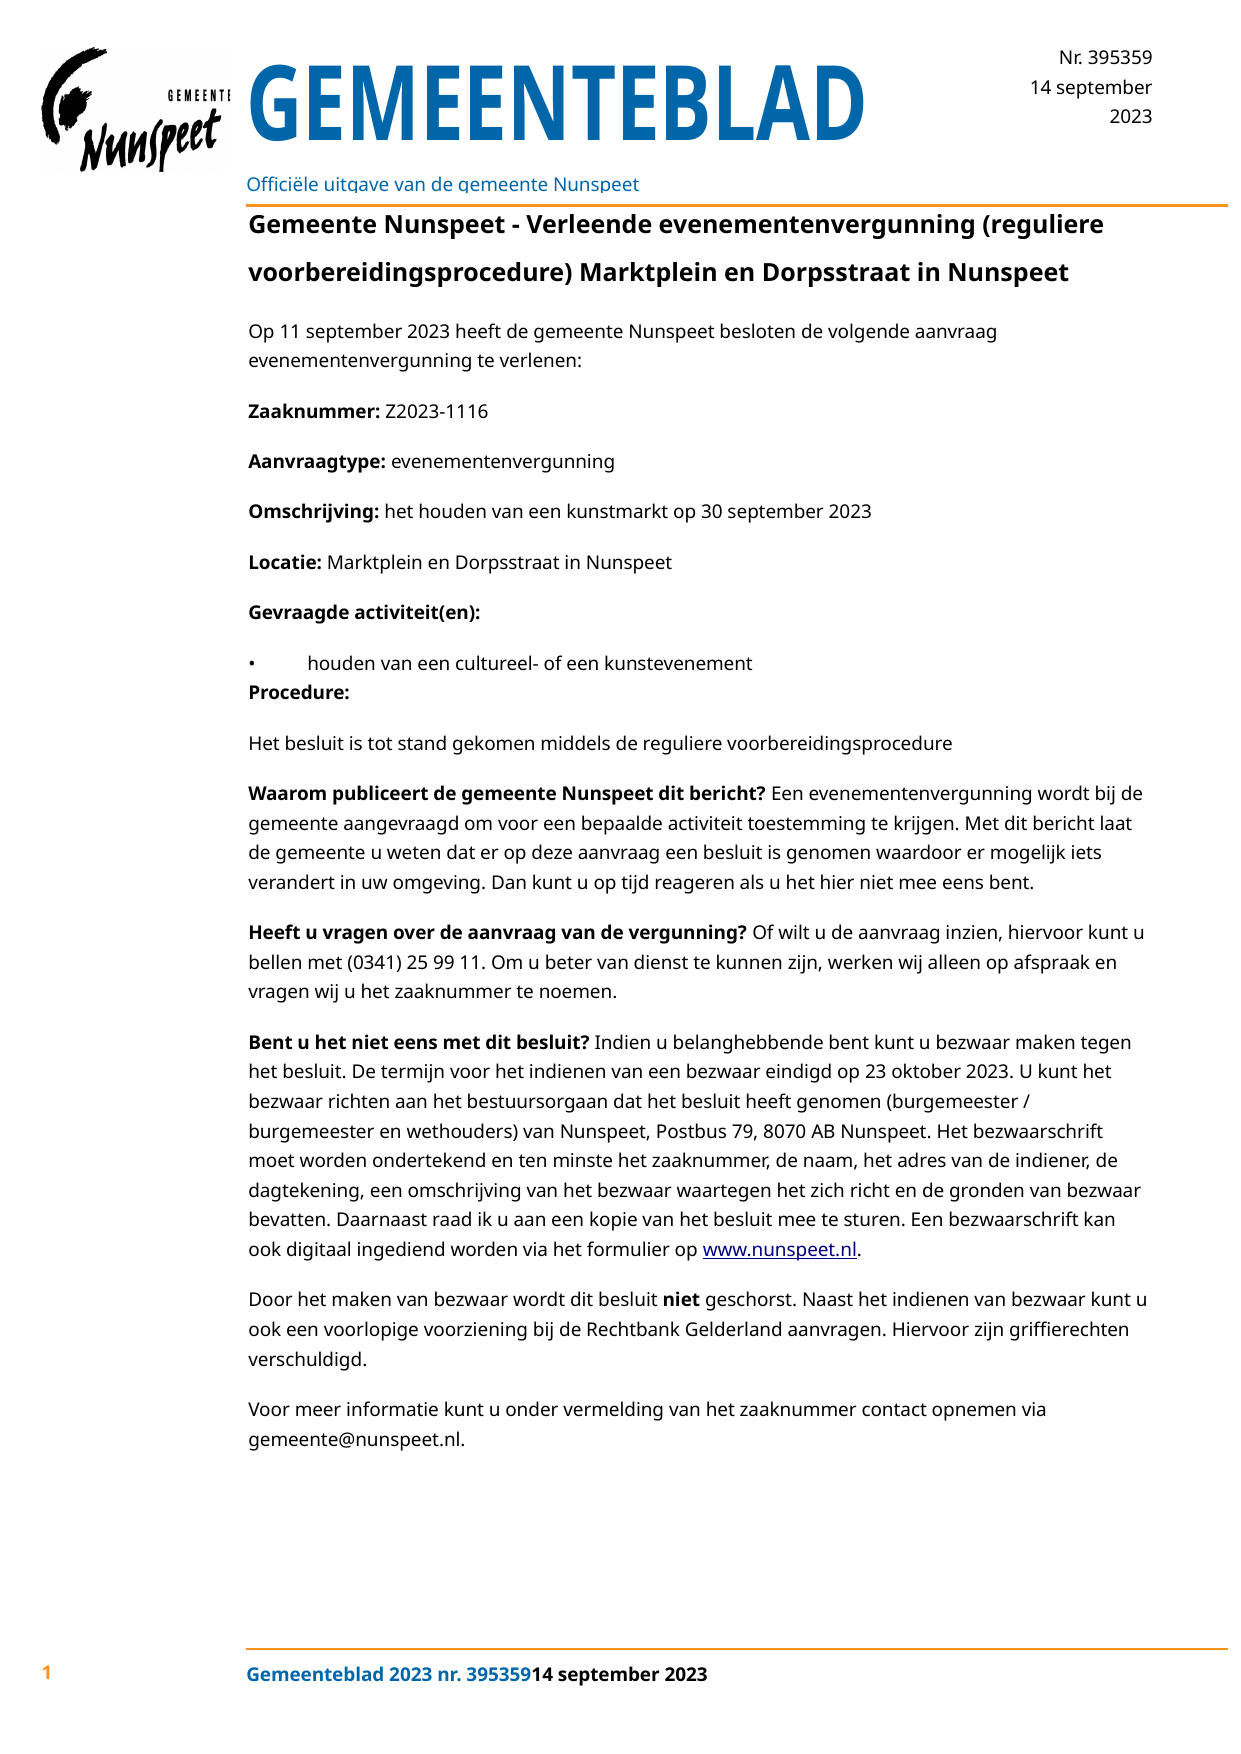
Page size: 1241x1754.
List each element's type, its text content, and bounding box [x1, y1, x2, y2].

text Waarom publiceert de gemeente Nunspeet dit bericht? Een evenementenvergunning wordt bij de gemeente aangevraagd om voor een bepaalde activiteit toestemming te krijgen. Met dit bericht laat de gemeente u weten dat er op deze aanvraag een besluit is genomen waardoor er mogelijk iets verandert in uw omgeving. Dan kunt u op tijd reageren als u het hier niet mee eens bent. [248, 780, 1152, 895]
text Gevraagde activiteit(en): [248, 599, 1152, 625]
text Omschrijving: het houden van een kunstmarkt op 30 september 2023 [248, 499, 1152, 524]
text Bent u het niet eens met dit besluit? Indien u belanghebbende bent kunt u bezwaar maken tegen het besluit. De termijn voor het indienen van een bezwaar eindigd op 23 oktober 2023. U kunt het bezwaar richten aan het bestuursorgaan dat het besluit heeft genomen (burgemeester / burgemeester en wethouders) van Nunspeet, Postbus 79, 8070 AB Nunspeet. Het bezwaarschrift moet worden ondertekend en ten minste het zaaknummer, de naam, het adres van de indiener, de dagtekening, een omschrijving van het bezwaar waartegen het zich richt en de gronden van bezwaar bevatten. Daarnaast raad ik u aan een kopie van het besluit mee te sturen. Een bezwaarschrift kan ook digitaal ingediend worden via het formulier op www.nunspeet.nl. [248, 1029, 1152, 1262]
text Procedure: [248, 679, 1152, 705]
picture [41, 47, 231, 172]
text Locatie: Marktplein en Dorpsstraat in Nunspeet [248, 549, 1152, 575]
text Op 11 september 2023 heeft de gemeente Nunspeet besloten de volgende aanvraag evenementenvergunning te verlenen: [248, 318, 1152, 373]
text Door het maken van bezwaar wordt dit besluit niet geschorst. Naast het indienen van bezwaar kunt u ook een voorlopige voorziening bij de Rechtbank Gelderland aanvragen. Hiervoor zijn griffierechten verschuldigd. [248, 1287, 1152, 1372]
text Het besluit is tot stand gekomen middels de reguliere voorbereidingsprocedure [248, 730, 1152, 756]
list houden van een cultureel- of een kunstevenement [248, 650, 1152, 676]
text Gemeente Nunspeet - Verleende evenementenvergunning (reguliere voorbereidingsprocedure) Marktplein en Dorpsstraat in Nunspeet [248, 207, 1152, 288]
text Voor meer informatie kunt u onder vermelding van het zaaknummer contact opnemen via gemeente@nunspeet.nl. [248, 1396, 1152, 1452]
text Heeft u vragen over de aanvraag van de vergunning? Of wilt u de aanvraag inzien, hiervoor kunt u bellen met (0341) 25 99 11. Om u beter van dienst te kunnen zijn, werken wij alleen op afspraak en vragen wij u het zaaknummer te noemen. [248, 919, 1152, 1004]
text Zaaknummer: Z2023-1116 [248, 398, 1152, 424]
text Aanvraagtype: evenementenvergunning [248, 448, 1152, 474]
